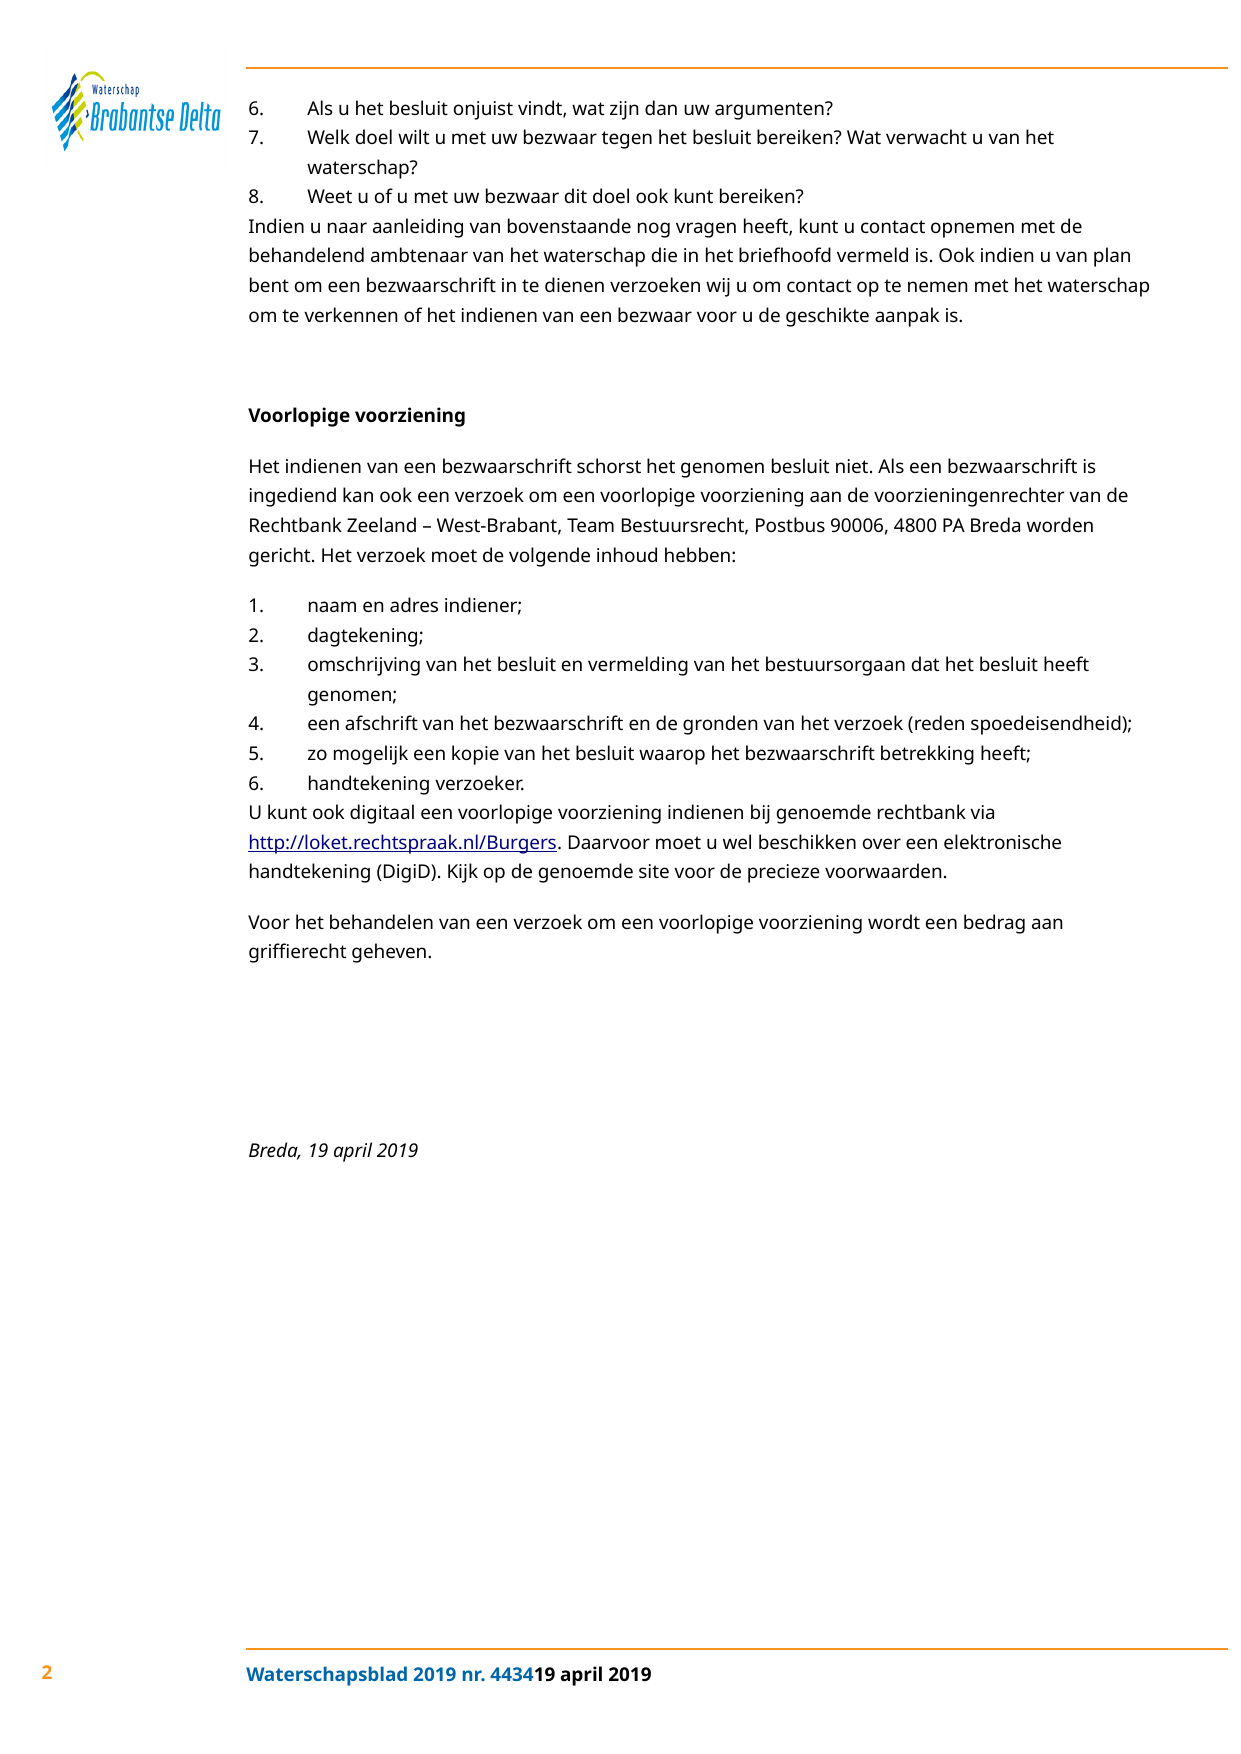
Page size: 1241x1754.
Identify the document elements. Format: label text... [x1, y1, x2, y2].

list handtekening verzoeker. [248, 770, 1152, 796]
list een afschrift van het bezwaarschrift en de gronden van het verzoek (reden spoedeisendheid); [248, 711, 1152, 736]
list dagtekening; [248, 622, 1152, 648]
text U kunt ook digitaal een voorlopige voorziening indienen bij genoemde rechtbank via http://loket.rechtspraak.nl/Burgers. Daarvoor moet u wel beschikken over een elektronische handtekening (DigiD). Kijk op de genoemde site voor de precieze voorwaarden. [248, 799, 1152, 884]
text Voorlopige voorziening [248, 403, 1152, 428]
list zo mogelijk een kopie van het besluit waarop het bezwaarschrift betrekking heeft; [248, 740, 1152, 766]
list Weet u of u met uw bezwaar dit doel ook kunt bereiken? [248, 183, 1152, 209]
text Breda, 19 april 2019 [248, 1138, 1152, 1163]
text Indien u naar aanleiding van bovenstaande nog vragen heeft, kunt u contact opnemen met de behandelend ambtenaar van het waterschap die in het briefhoofd vermeld is. Ook indien u van plan bent om een bezwaarschrift in te dienen verzoeken wij u om contact op te nemen met het waterschap om te verkennen of het indienen van een bezwaar voor u de geschikte aanpak is. [248, 213, 1152, 328]
list omschrijving van het besluit en vermelding van het bestuursorgaan dat het besluit heeft genomen; [248, 651, 1152, 707]
text Het indienen van een bezwaarschrift schorst het genomen besluit niet. Als een bezwaarschrift is ingediend kan ook een verzoek om een voorlopige voorziening aan de voorzieningenrechter van de Rechtbank Zeeland – West-Brabant, Team Bestuursrecht, Postbus 90006, 4800 PA Breda worden gericht. Het verzoek moet de volgende inhoud hebben: [248, 453, 1152, 568]
list Als u het besluit onjuist vindt, wat zijn dan uw argumenten? [248, 95, 1152, 121]
list Welk doel wilt u met uw bezwaar tegen het besluit bereiken? Wat verwacht u van het waterschap? [248, 124, 1152, 180]
list naam en adres indiener; [248, 592, 1152, 618]
picture [41, 47, 231, 172]
text Voor het behandelen van een verzoek om een voorlopige voorziening wordt een bedrag aan griffierecht geheven. [248, 909, 1152, 964]
